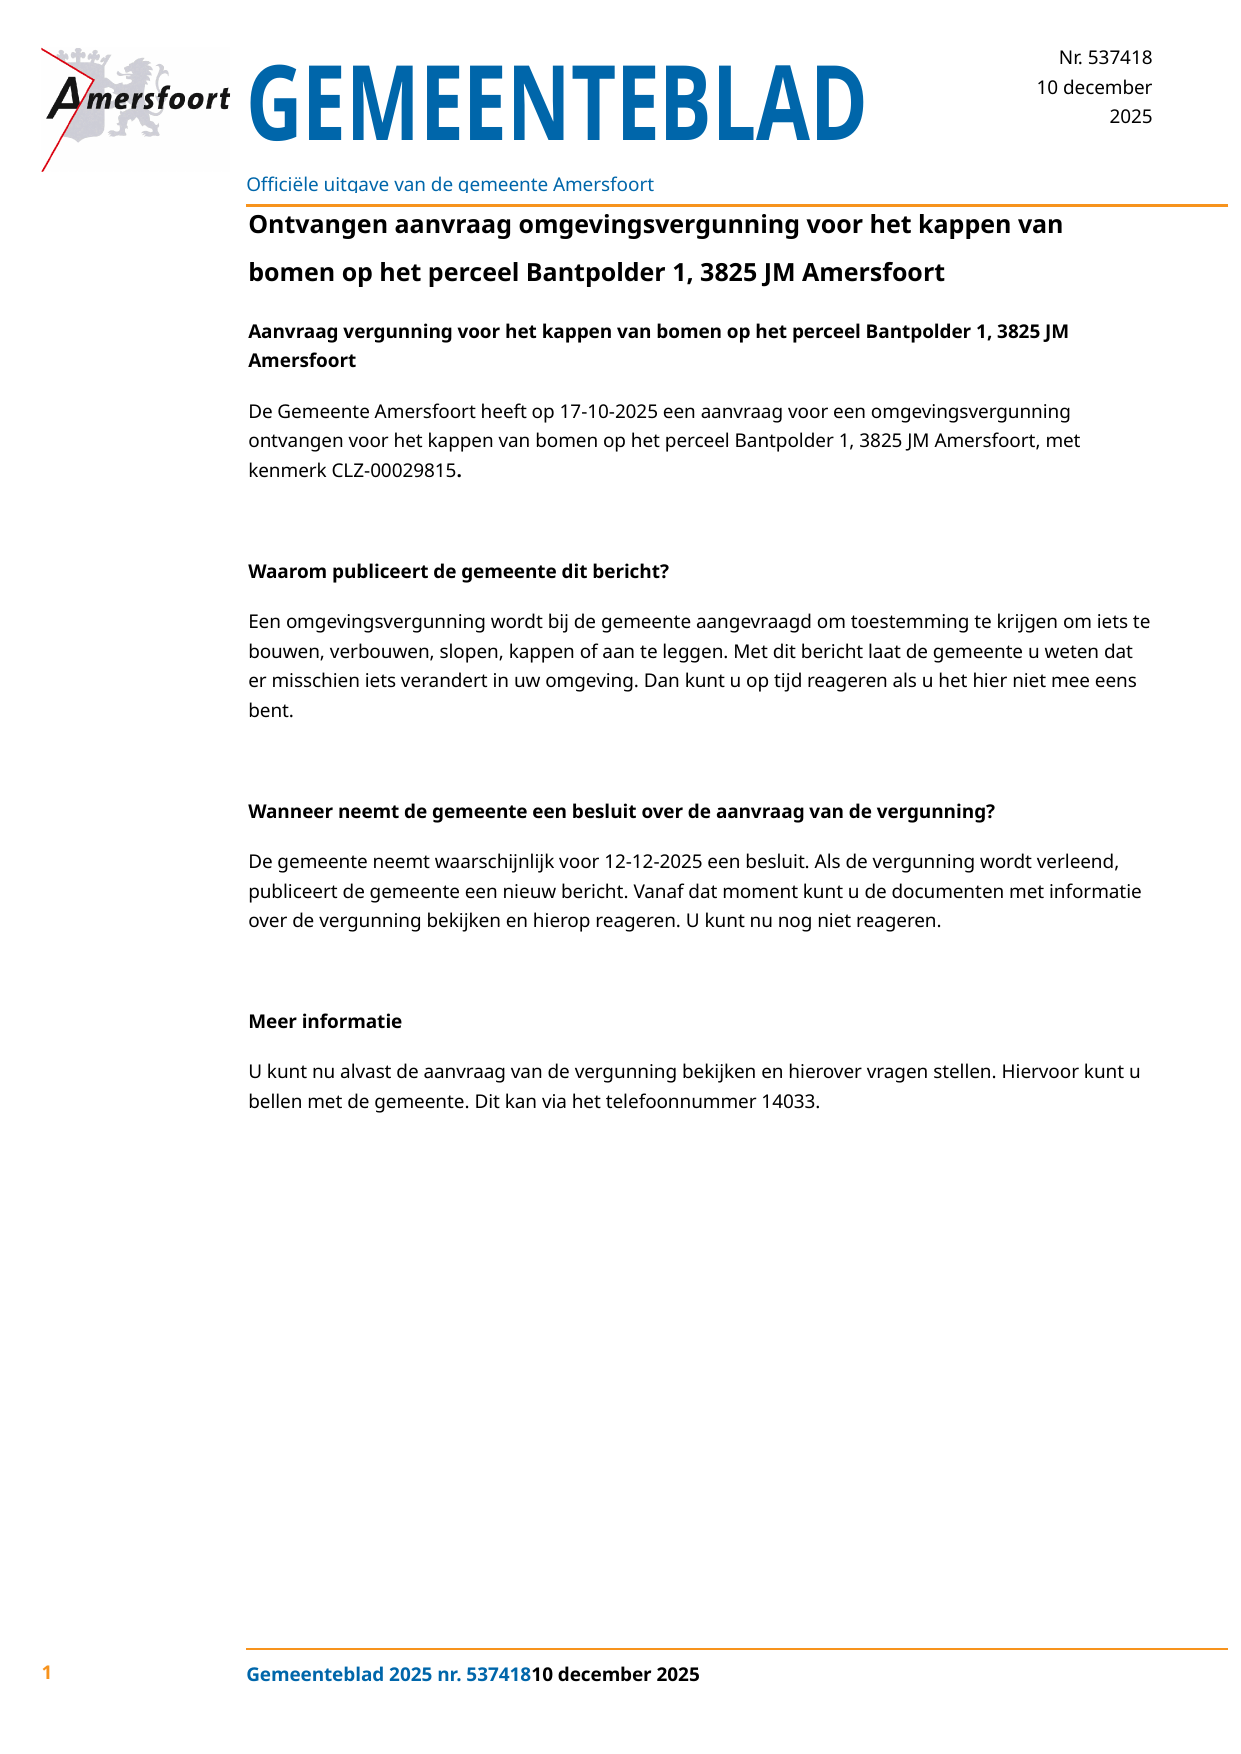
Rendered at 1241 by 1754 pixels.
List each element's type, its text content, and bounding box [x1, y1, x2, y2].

text De Gemeente Amersfoort heeft op 17-10-2025 een aanvraag voor een omgevingsvergunning ontvangen voor het kappen van bomen op het perceel Bantpolder 1, 3825 JM Amersfoort, met kenmerk CLZ-00029815. [248, 398, 1152, 483]
text De gemeente neemt waarschijnlijk voor 12-12-2025 een besluit. Als de vergunning wordt verleend, publiceert de gemeente een nieuw bericht. Vanaf dat moment kunt u de documenten met informatie over de vergunning bekijken en hierop reageren. U kunt nu nog niet reageren. [248, 848, 1152, 933]
text Ontvangen aanvraag omgevingsvergunning voor het kappen van bomen op het perceel Bantpolder 1, 3825 JM Amersfoort [248, 207, 1152, 288]
text Waarom publiceert de gemeente dit bericht? [248, 558, 1152, 584]
picture [41, 47, 231, 172]
text Aanvraag vergunning voor het kappen van bomen op het perceel Bantpolder 1, 3825 JM Amersfoort [248, 318, 1152, 373]
text Meer informatie [248, 1008, 1152, 1034]
text Wanneer neemt de gemeente een besluit over de aanvraag van de vergunning? [248, 798, 1152, 824]
text U kunt nu alvast de aanvraag van de vergunning bekijken en hierover vragen stellen. Hiervoor kunt u bellen met de gemeente. Dit kan via het telefoonnummer 14033. [248, 1059, 1152, 1114]
text Een omgevingsvergunning wordt bij de gemeente aangevraagd om toestemming te krijgen om iets te bouwen, verbouwen, slopen, kappen of aan te leggen. Met dit bericht laat de gemeente u weten dat er misschien iets verandert in uw omgeving. Dan kunt u op tijd reageren als u het hier niet mee eens bent. [248, 608, 1152, 723]
